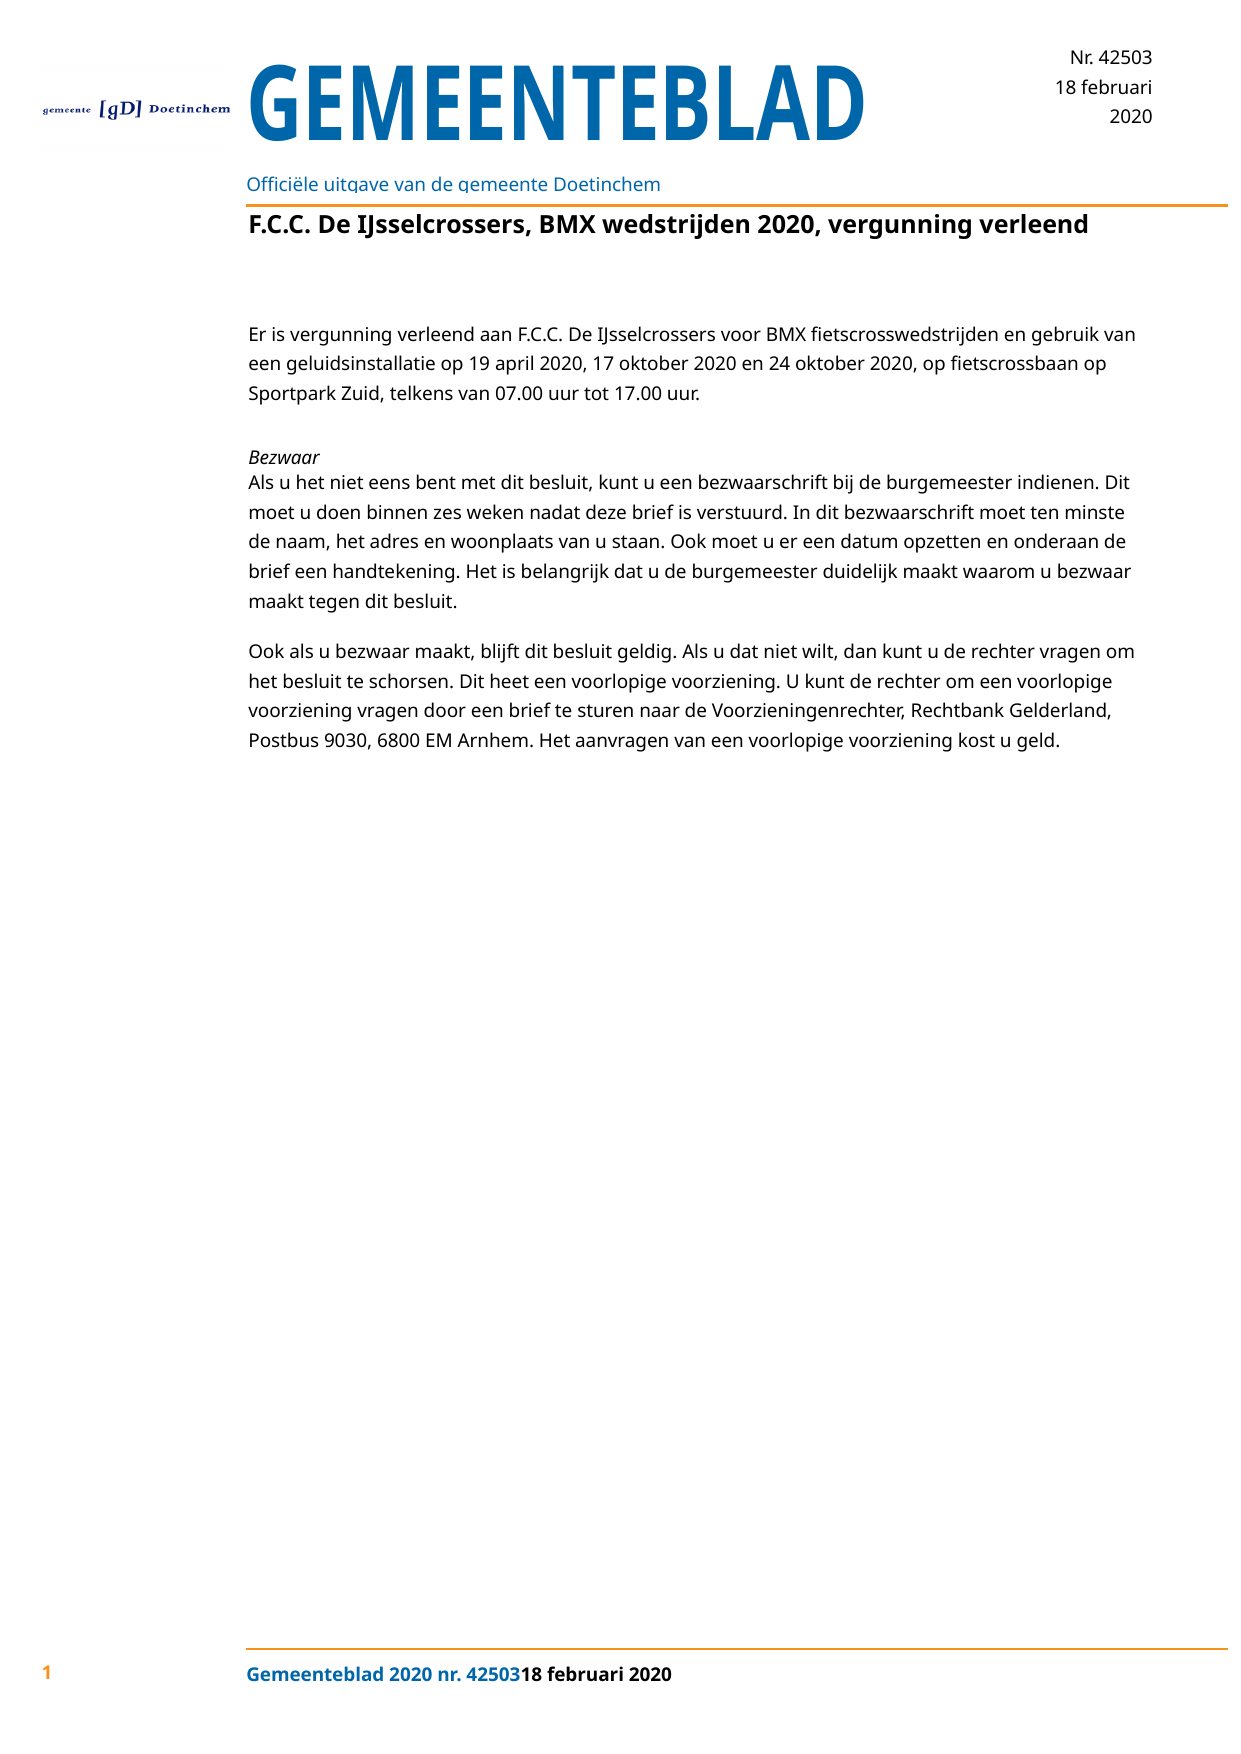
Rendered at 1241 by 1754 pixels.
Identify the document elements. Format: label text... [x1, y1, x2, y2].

text Ook als u bezwaar maakt, blijft dit besluit geldig. Als u dat niet wilt, dan kunt u de rechter vragen om het besluit te schorsen. Dit heet een voorlopige voorziening. U kunt de rechter om een voorlopige voorziening vragen door een brief te sturen naar de Voorzieningenrechter, Rechtbank Gelderland, Postbus 9030, 6800 EM Arnhem. Het aanvragen van een voorlopige voorziening kost u geld. [248, 638, 1152, 753]
text Bezwaar [248, 444, 1152, 469]
text Er is vergunning verleend aan F.C.C. De IJsselcrossers voor BMX fietscrosswedstrijden en gebruik van een geluidsinstallatie op 19 april 2020, 17 oktober 2020 en 24 oktober 2020, op fietscrossbaan op Sportpark Zuid, telkens van 07.00 uur tot 17.00 uur. [248, 321, 1152, 406]
picture [41, 47, 231, 172]
text Als u het niet eens bent met dit besluit, kunt u een bezwaarschrift bij de burgemeester indienen. Dit moet u doen binnen zes weken nadat deze brief is verstuurd. In dit bezwaarschrift moet ten minste de naam, het adres en woonplaats van u staan. Ook moet u er een datum opzetten en onderaan de brief een handtekening. Het is belangrijk dat u de burgemeester duidelijk maakt waarom u bezwaar maakt tegen dit besluit. [248, 469, 1152, 614]
text F.C.C. De IJsselcrossers, BMX wedstrijden 2020, vergunning verleend [248, 207, 1152, 241]
